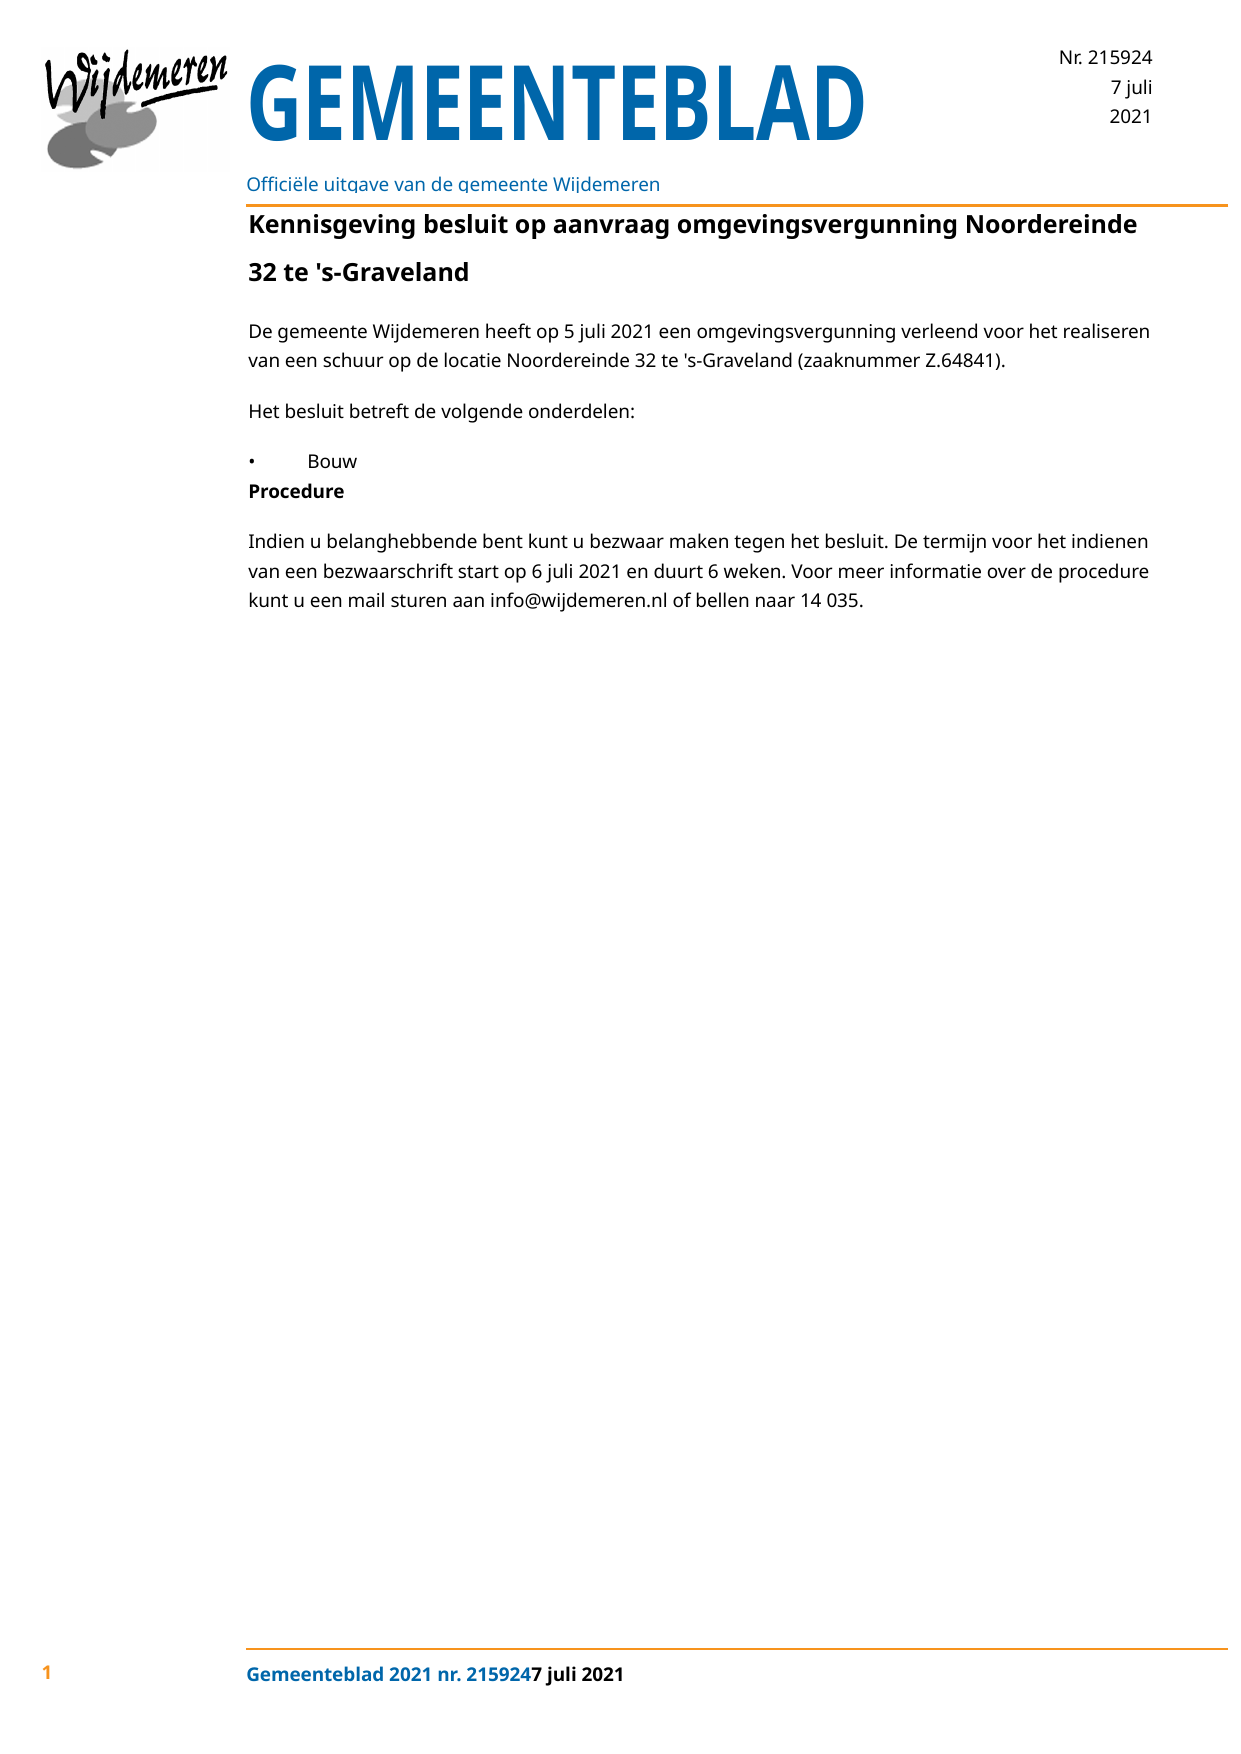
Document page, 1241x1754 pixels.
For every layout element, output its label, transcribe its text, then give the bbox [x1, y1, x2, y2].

text Indien u belanghebbende bent kunt u bezwaar maken tegen het besluit. De termijn voor het indienen van een bezwaarschrift start op 6 juli 2021 en duurt 6 weken. Voor meer informatie over de procedure kunt u een mail sturen aan info@wijdemeren.nl of bellen naar 14 035. [248, 528, 1152, 613]
text De gemeente Wijdemeren heeft op 5 juli 2021 een omgevingsvergunning verleend voor het realiseren van een schuur op de locatie Noordereinde 32 te 's-Graveland (zaaknummer Z.64841). [248, 318, 1152, 373]
text Procedure [248, 478, 1152, 504]
text Het besluit betreft de volgende onderdelen: [248, 398, 1152, 424]
text Kennisgeving besluit op aanvraag omgevingsvergunning Noordereinde 32 te 's-Graveland [248, 207, 1152, 288]
picture [41, 47, 231, 172]
list Bouw [248, 448, 1152, 474]
